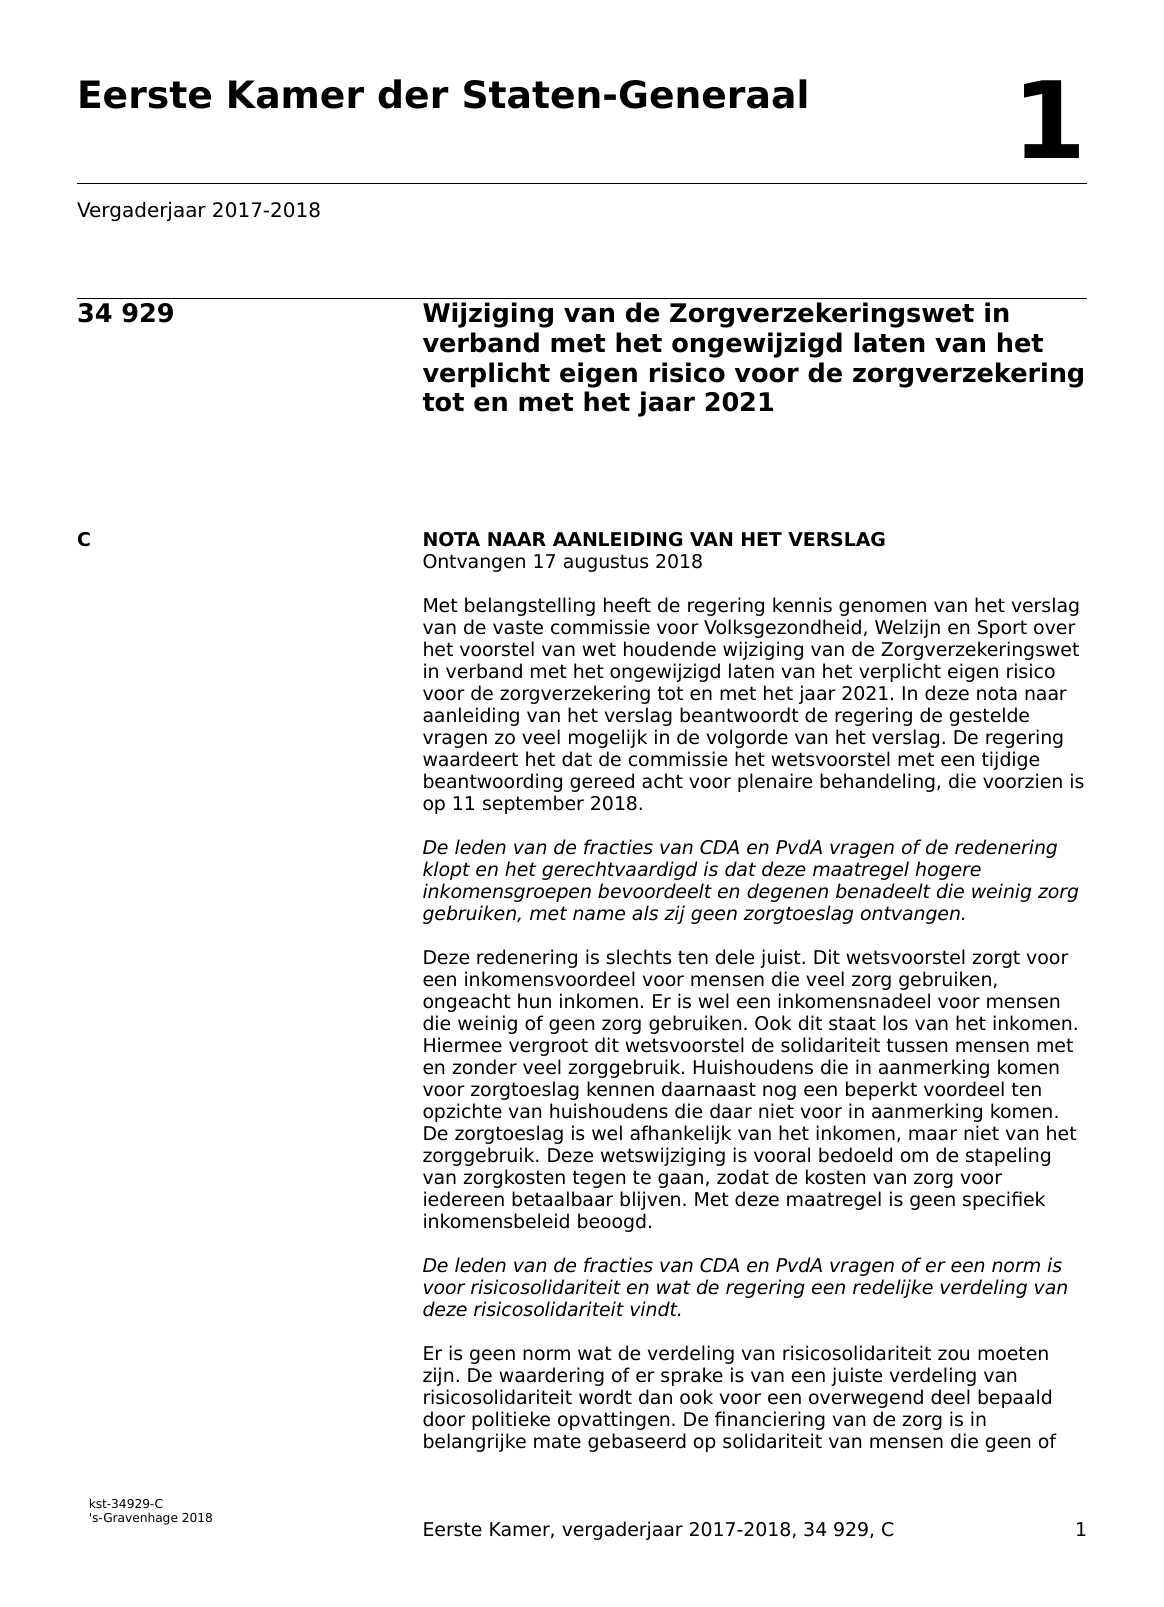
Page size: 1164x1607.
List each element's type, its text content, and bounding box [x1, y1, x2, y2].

text De leden van de fracties van CDA en PvdA vragen of er een norm is voor risicosolidariteit en wat de regering een redelijke verdeling van deze risicosolidariteit vindt. [422, 1255, 1087, 1321]
table_cell Vergaderjaar 2017-2018 [77, 184, 1087, 298]
table_header 1 [886, 59, 1087, 183]
text Met belangstelling heeft de regering kennis genomen van het verslag van de vaste commissie voor Volksgezondheid, Welzijn en Sport over het voorstel van wet houdende wijziging van de Zorgverzekeringswet in verband met het ongewijzigd laten van het verplicht eigen risico voor de zorgverzekering tot en met het jaar 2021. In deze nota naar aanleiding van het verslag beantwoordt de regering de gestelde vragen zo veel mogelijk in de volgorde van het verslag. De regering waardeert het dat de commissie het wetsvoorstel met een tijdige beantwoording gereed acht voor plenaire behandeling, die voorzien is op 11 september 2018. [422, 595, 1087, 815]
subtitle C NOTA NAAR AANLEIDING VAN HET VERSLAG [77, 529, 1087, 551]
text Deze redenering is slechts ten dele juist. Dit wetsvoorstel zorgt voor een inkomensvoordeel voor mensen die veel zorg gebruiken, ongeacht hun inkomen. Er is wel een inkomensnadeel voor mensen die weinig of geen zorg gebruiken. Ook dit staat los van het inkomen. Hiermee vergroot dit wetsvoorstel de solidariteit tussen mensen met en zonder veel zorggebruik. Huishoudens die in aanmerking komen voor zorgtoeslag kennen daarnaast nog een beperkt voordeel ten opzichte van huishoudens die daar niet voor in aanmerking komen. De zorgtoeslag is wel afhankelijk van het inkomen, maar niet van het zorggebruik. Deze wetswijziging is vooral bedoeld om de stapeling van zorgkosten tegen te gaan, zodat de kosten van zorg voor iedereen betaalbaar blijven. Met deze maatregel is geen specifiek inkomensbeleid beoogd. [422, 947, 1087, 1233]
subtitle 34 929 Wijziging van de Zorgverzekeringswet in verband met het ongewijzigd laten van het verplicht eigen risico voor de zorgverzekering tot en met het jaar 2021 [77, 299, 1087, 418]
text 's-Gravenhage 2018 [88, 1511, 323, 1525]
text De leden van de fracties van CDA en PvdA vragen of de redenering klopt en het gerechtvaardigd is dat deze maatregel hogere inkomensgroepen bevoordeelt en degenen benadeelt die weinig zorg gebruiken, met name als zij geen zorgtoeslag ontvangen. [422, 837, 1087, 925]
text Er is geen norm wat de verdeling van risicosolidariteit zou moeten zijn. De waardering of er sprake is van een juiste verdeling van risicosolidariteit wordt dan ook voor een overwegend deel bepaald door politieke opvattingen. De financiering van de zorg is in belangrijke mate gebaseerd op solidariteit van mensen die geen of [422, 1343, 1087, 1453]
text kst-34929-C [88, 1497, 323, 1511]
text Ontvangen 17 augustus 2018 [422, 551, 1087, 573]
table_header Eerste Kamer der Staten-Generaal [77, 59, 886, 183]
